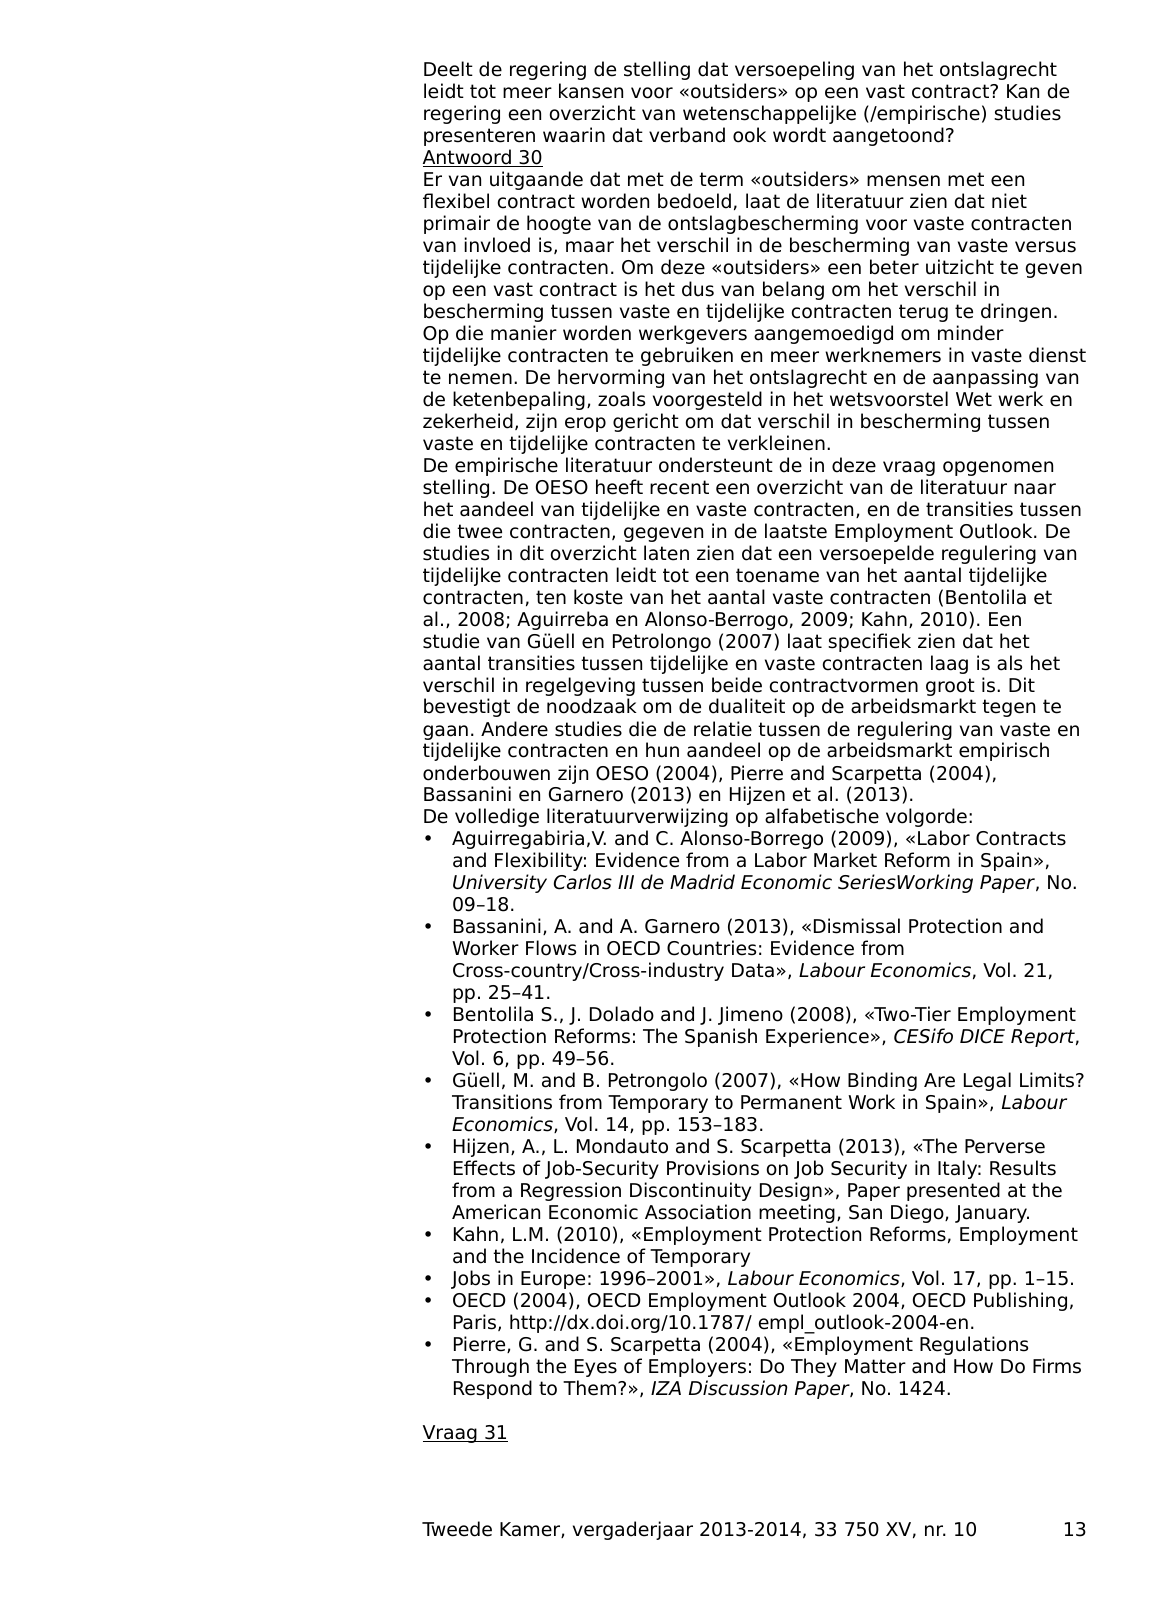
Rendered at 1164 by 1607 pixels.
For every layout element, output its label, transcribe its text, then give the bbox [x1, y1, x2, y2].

text • Aguirregabiria,V. and C. Alonso-Borrego (2009), «Labor Contracts and Flexibility: Evidence from a Labor Market Reform in Spain», University Carlos III de Madrid Economic SeriesWorking Paper, No. 09–18. [422, 828, 1087, 916]
text • Hijzen, A., L. Mondauto and S. Scarpetta (2013), «The Perverse Effects of Job-Security Provisions on Job Security in Italy: Results from a Regression Discontinuity Design», Paper presented at the American Economic Association meeting, San Diego, January. [422, 1136, 1087, 1224]
text • Güell, M. and B. Petrongolo (2007), «How Binding Are Legal Limits? Transitions from Temporary to Permanent Work in Spain», Labour Economics, Vol. 14, pp. 153–183. [422, 1070, 1087, 1136]
text Vraag 31 [422, 1422, 1087, 1444]
text De volledige literatuurverwijzing op alfabetische volgorde: [422, 806, 1087, 828]
text Deelt de regering de stelling dat versoepeling van het ontslagrecht leidt tot meer kansen voor «outsiders» op een vast contract? Kan de regering een overzicht van wetenschappelijke (/empirische) studies presenteren waarin dat verband ook wordt aangetoond? [422, 59, 1087, 147]
text De empirische literatuur ondersteunt de in deze vraag opgenomen stelling. De OESO heeft recent een overzicht van de literatuur naar het aandeel van tijdelijke en vaste contracten, en de transities tussen die twee contracten, gegeven in de laatste Employment Outlook. De studies in dit overzicht laten zien dat een versoepelde regulering van tijdelijke contracten leidt tot een toename van het aantal tijdelijke contracten, ten koste van het aantal vaste contracten (Bentolila et al., 2008; Aguirreba en Alonso-Berrogo, 2009; Kahn, 2010). Een studie van Güell en Petrolongo (2007) laat specifiek zien dat het aantal transities tussen tijdelijke en vaste contracten laag is als het verschil in regelgeving tussen beide contractvormen groot is. Dit bevestigt de noodzaak om de dualiteit op de arbeidsmarkt tegen te gaan. Andere studies die de relatie tussen de regulering van vaste en tijdelijke contracten en hun aandeel op de arbeidsmarkt empirisch onderbouwen zijn OESO (2004), Pierre and Scarpetta (2004), Bassanini en Garnero (2013) en Hijzen et al. (2013). [422, 455, 1087, 806]
text Er van uitgaande dat met de term «outsiders» mensen met een flexibel contract worden bedoeld, laat de literatuur zien dat niet primair de hoogte van de ontslagbescherming voor vaste contracten van invloed is, maar het verschil in de bescherming van vaste versus tijdelijke contracten. Om deze «outsiders» een beter uitzicht te geven op een vast contract is het dus van belang om het verschil in bescherming tussen vaste en tijdelijke contracten terug te dringen. Op die manier worden werkgevers aangemoedigd om minder tijdelijke contracten te gebruiken en meer werknemers in vaste dienst te nemen. De hervorming van het ontslagrecht en de aanpassing van de ketenbepaling, zoals voorgesteld in het wetsvoorstel Wet werk en zekerheid, zijn erop gericht om dat verschil in bescherming tussen vaste en tijdelijke contracten te verkleinen. [422, 169, 1087, 455]
text • Kahn, L.M. (2010), «Employment Protection Reforms, Employment and the Incidence of Temporary [422, 1224, 1087, 1268]
text • OECD (2004), OECD Employment Outlook 2004, OECD Publishing, Paris, http://dx.doi.org/10.1787/ empl_outlook-2004-en. [422, 1290, 1087, 1334]
text • Jobs in Europe: 1996–2001», Labour Economics, Vol. 17, pp. 1–15. [422, 1268, 1087, 1290]
text • Bentolila S., J. Dolado and J. Jimeno (2008), «Two-Tier Employment Protection Reforms: The Spanish Experience», CESifo DICE Report, Vol. 6, pp. 49–56. [422, 1004, 1087, 1070]
text • Bassanini, A. and A. Garnero (2013), «Dismissal Protection and Worker Flows in OECD Countries: Evidence from Cross-country/Cross-industry Data», Labour Economics, Vol. 21, pp. 25–41. [422, 916, 1087, 1004]
text Antwoord 30 [422, 147, 1087, 169]
text • Pierre, G. and S. Scarpetta (2004), «Employment Regulations Through the Eyes of Employers: Do They Matter and How Do Firms Respond to Them?», IZA Discussion Paper, No. 1424. [422, 1334, 1087, 1400]
